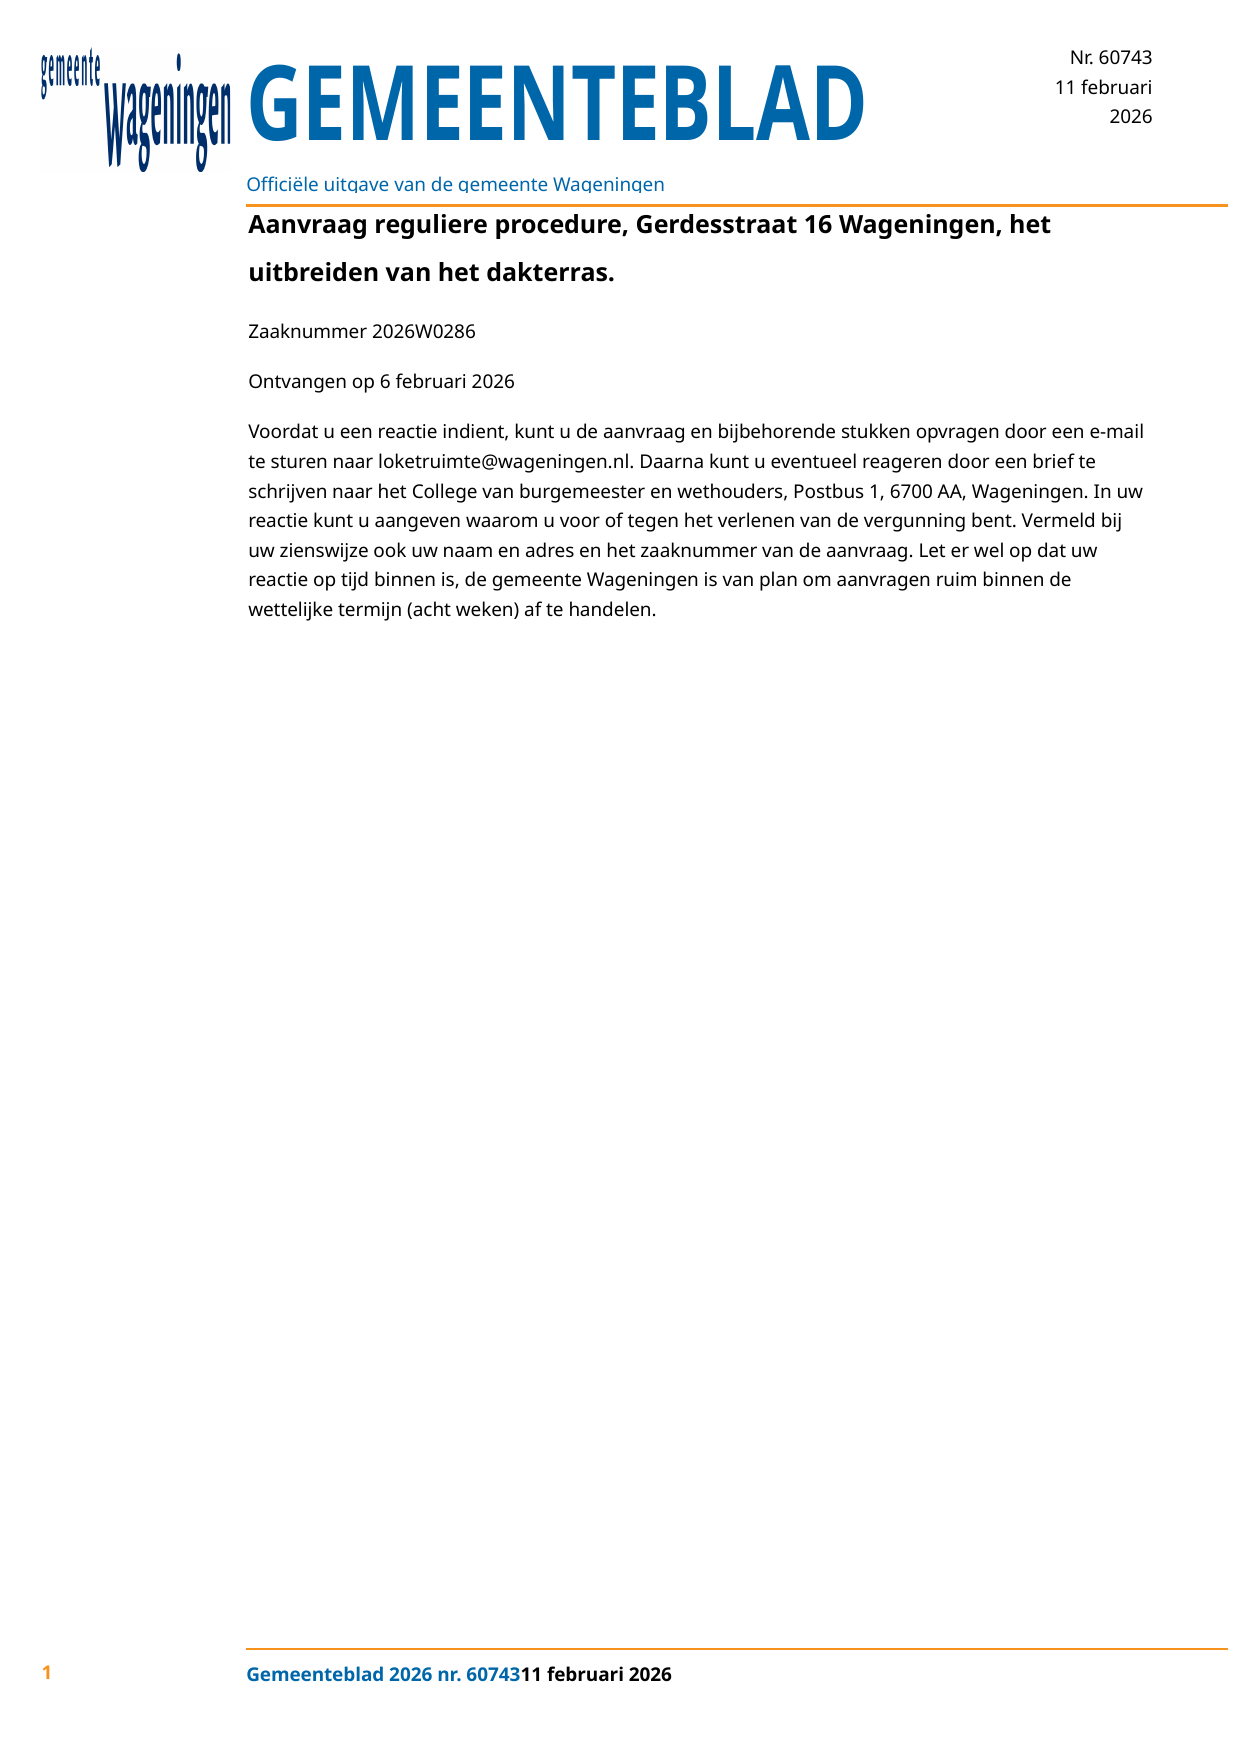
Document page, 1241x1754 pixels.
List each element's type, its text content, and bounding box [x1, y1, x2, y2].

text Voordat u een reactie indient, kunt u de aanvraag en bijbehorende stukken opvragen door een e-mail te sturen naar loketruimte@wageningen.nl. Daarna kunt u eventueel reageren door een brief te schrijven naar het College van burgemeester en wethouders, Postbus 1, 6700 AA, Wageningen. In uw reactie kunt u aangeven waarom u voor of tegen het verlenen van de vergunning bent. Vermeld bij uw zienswijze ook uw naam en adres en het zaaknummer van de aanvraag. Let er wel op dat uw reactie op tijd binnen is, de gemeente Wageningen is van plan om aanvragen ruim binnen de wettelijke termijn (acht weken) af te handelen. [248, 419, 1152, 622]
text Zaaknummer 2026W0286 [248, 318, 1152, 344]
text Ontvangen op 6 februari 2026 [248, 368, 1152, 394]
text Aanvraag reguliere procedure, Gerdesstraat 16 Wageningen, het uitbreiden van het dakterras. [248, 207, 1152, 288]
picture [41, 47, 231, 172]
